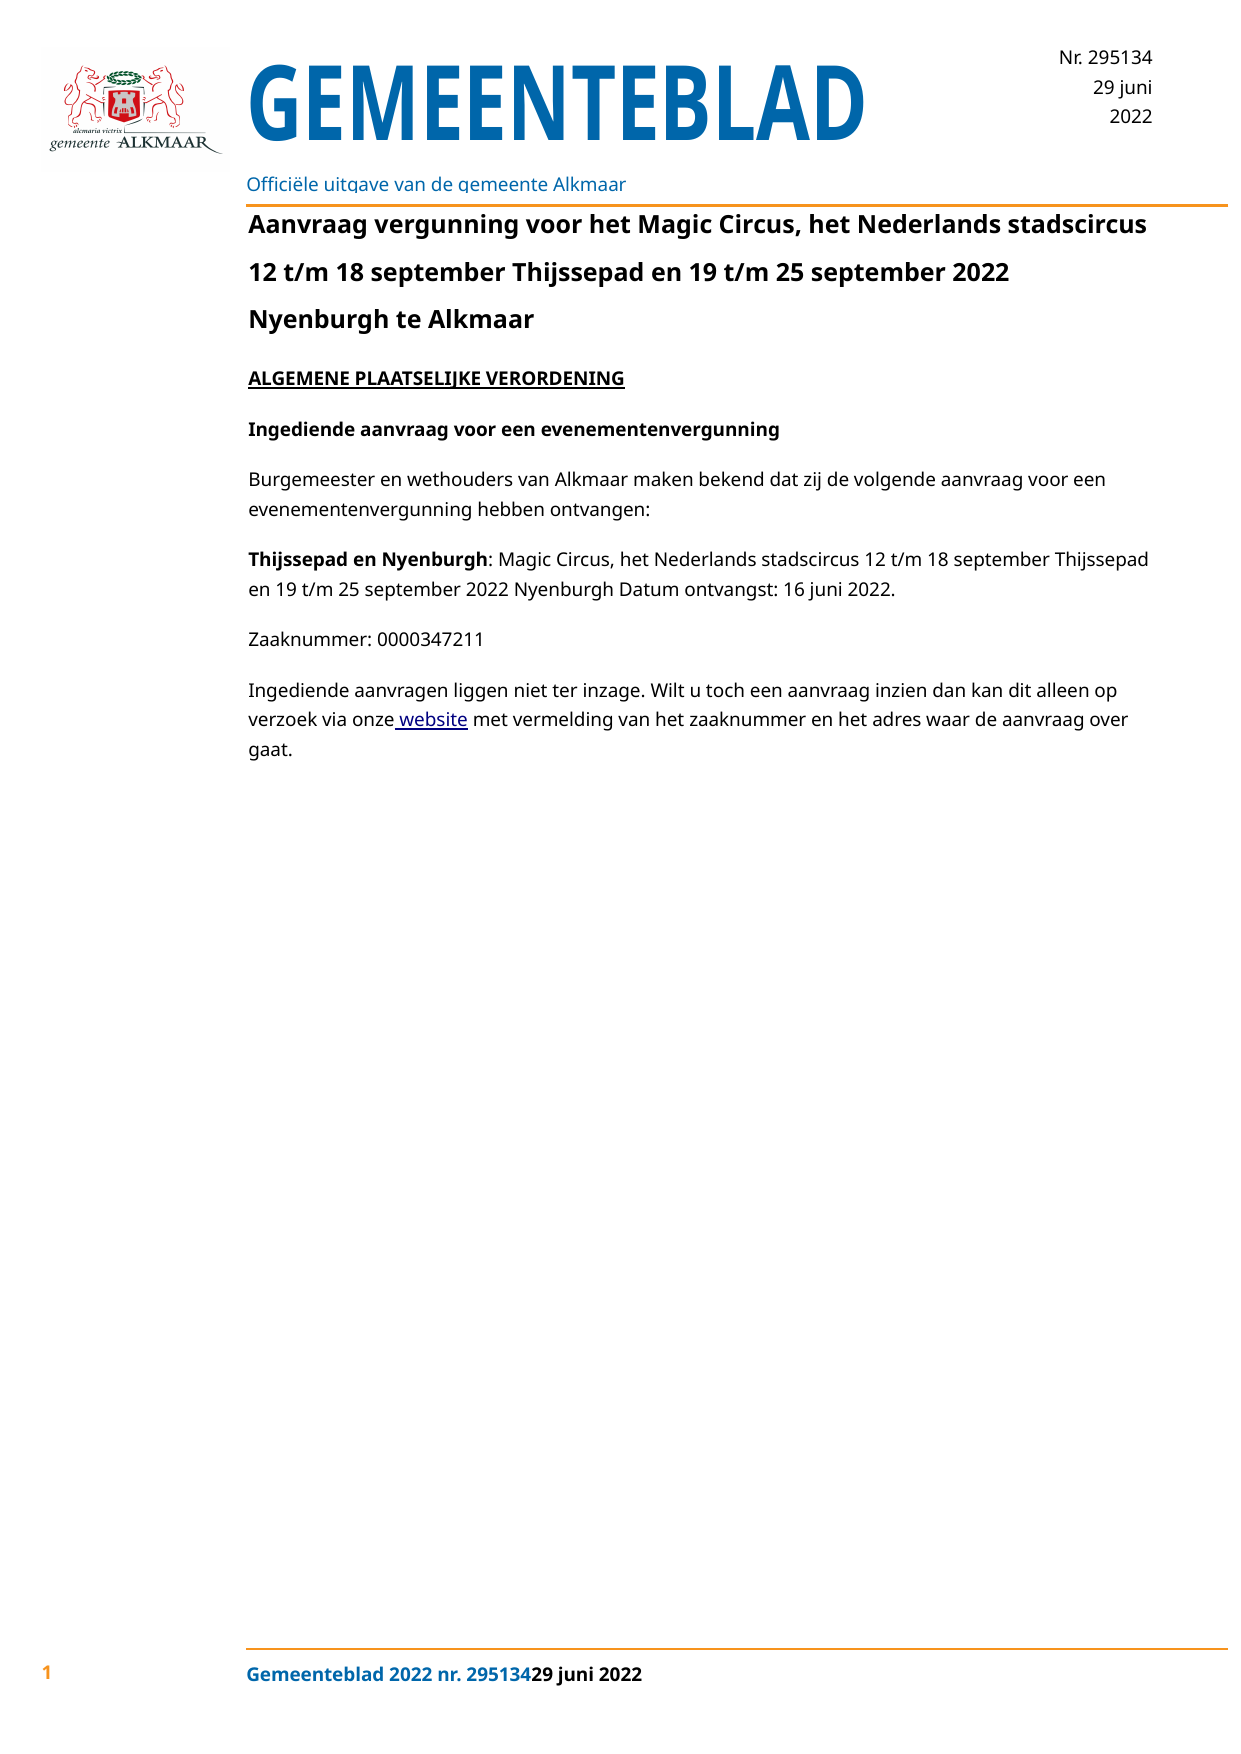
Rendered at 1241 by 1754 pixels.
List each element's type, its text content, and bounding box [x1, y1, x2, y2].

text Ingediende aanvragen liggen niet ter inzage. Wilt u toch een aanvraag inzien dan kan dit alleen op verzoek via onze website met vermelding van het zaaknummer en het adres waar de aanvraag over gaat. [248, 677, 1152, 762]
text ALGEMENE PLAATSELIJKE VERORDENING [248, 366, 1152, 391]
text Ingediende aanvraag voor een evenementenvergunning [248, 416, 1152, 442]
text Aanvraag vergunning voor het Magic Circus, het Nederlands stadscircus 12 t/m 18 september Thijssepad en 19 t/m 25 september 2022 Nyenburgh te Alkmaar [248, 207, 1152, 336]
text Burgemeester en wethouders van Alkmaar maken bekend dat zij de volgende aanvraag voor een evenementenvergunning hebben ontvangen: [248, 466, 1152, 522]
text Thijssepad en Nyenburgh: Magic Circus, het Nederlands stadscircus 12 t/m 18 september Thijssepad en 19 t/m 25 september 2022 Nyenburgh Datum ontvangst: 16 juni 2022. [248, 546, 1152, 602]
picture [41, 47, 231, 172]
text Zaaknummer: 0000347211 [248, 626, 1152, 652]
